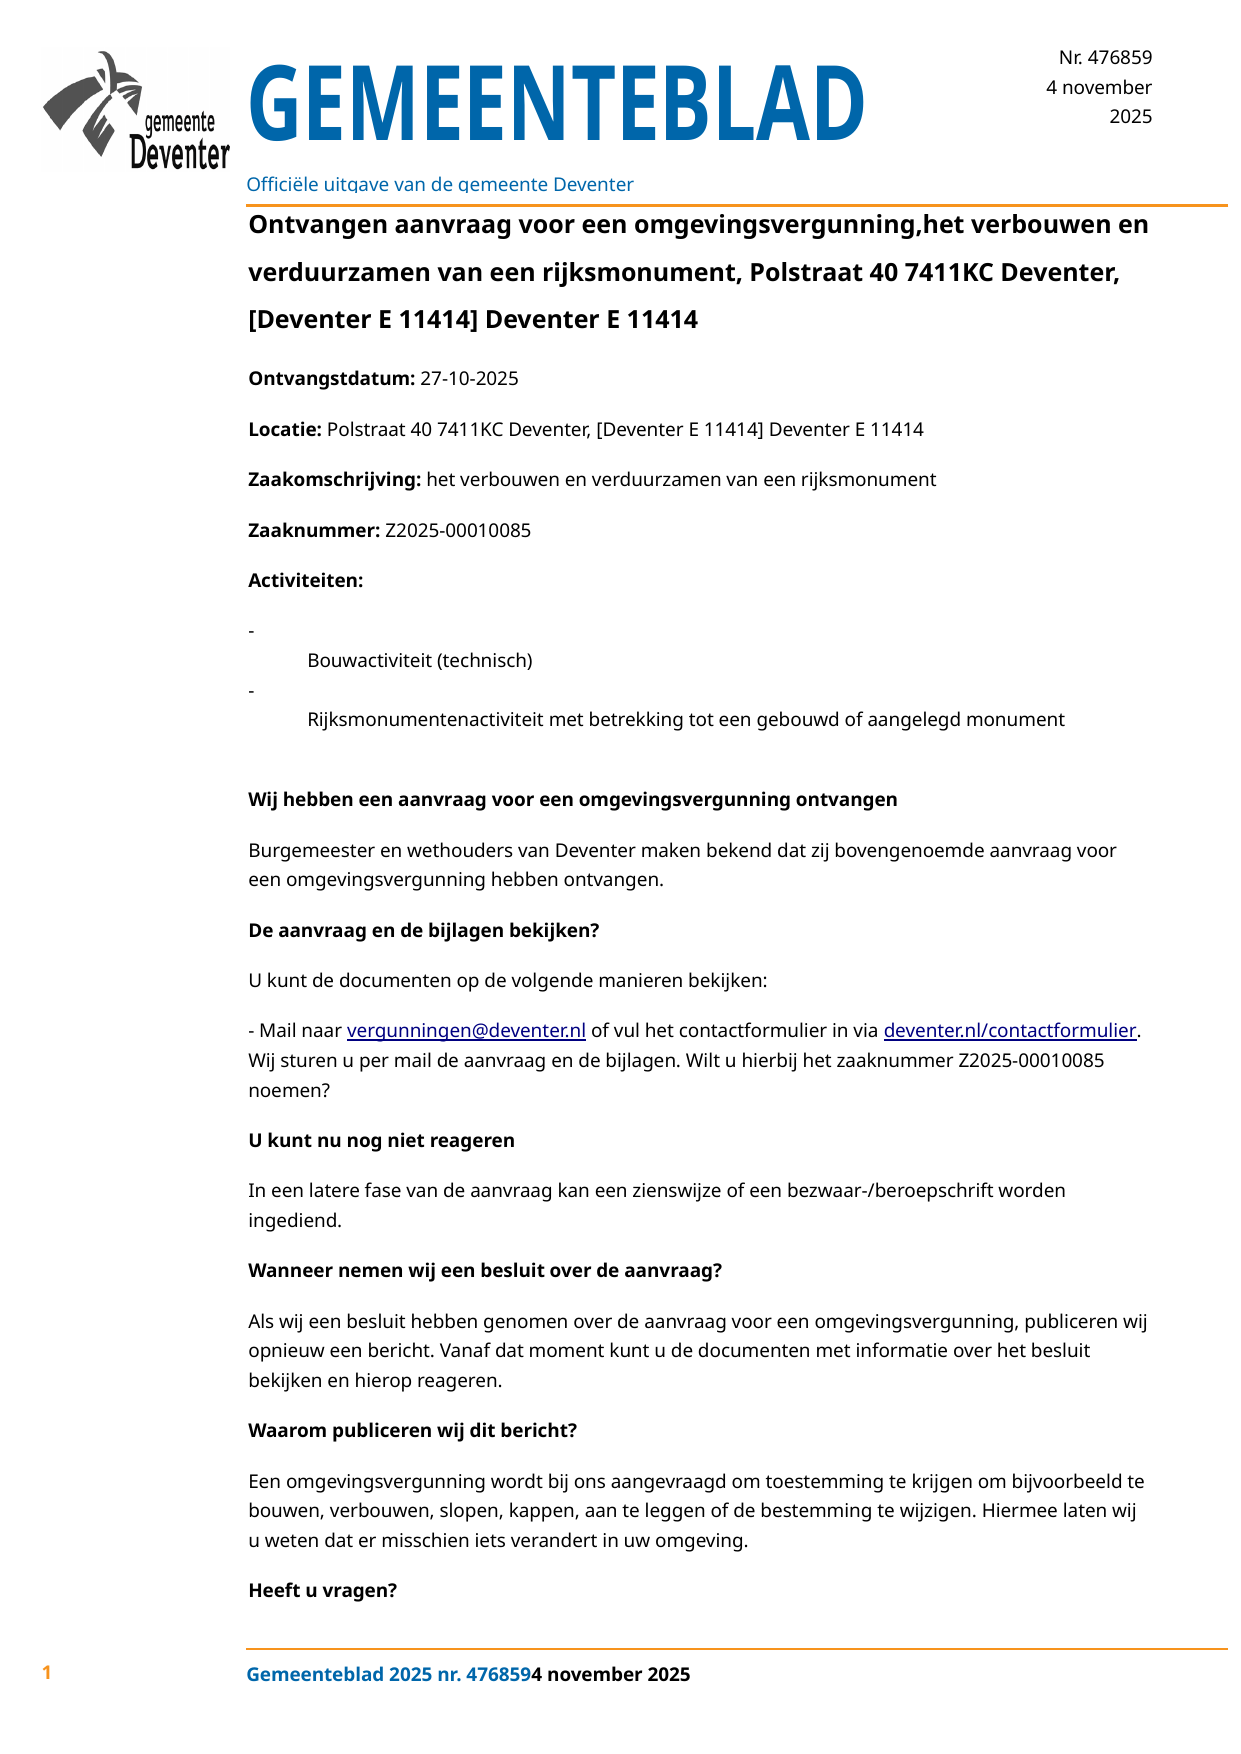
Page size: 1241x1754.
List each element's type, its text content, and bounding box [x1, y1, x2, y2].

text Heeft u vragen? [248, 1578, 1152, 1603]
text Een omgevingsvergunning wordt bij ons aangevraagd om toestemming te krijgen om bijvoorbeeld te bouwen, verbouwen, slopen, kappen, aan te leggen of de bestemming te wijzigen. Hiermee laten wij u weten dat er misschien iets verandert in uw omgeving. [248, 1468, 1152, 1553]
text Wanneer nemen wij een besluit over de aanvraag? [248, 1258, 1152, 1283]
text Locatie: Polstraat 40 7411KC Deventer, [Deventer E 11414] Deventer E 11414 [248, 416, 1152, 442]
text Als wij een besluit hebben genomen over de aanvraag voor een omgevingsvergunning, publiceren wij opnieuw een bericht. Vanaf dat moment kunt u de documenten met informatie over het besluit bekijken en hierop reageren. [248, 1308, 1152, 1393]
text Wij hebben een aanvraag voor een omgevingsvergunning ontvangen [248, 786, 1152, 812]
text Burgemeester en wethouders van Deventer maken bekend dat zij bovengenoemde aanvraag voor een omgevingsvergunning hebben ontvangen. [248, 837, 1152, 892]
text In een latere fase van de aanvraag kan een zienswijze of een bezwaar-/beroepschrift worden ingediend. [248, 1178, 1152, 1233]
text Zaaknummer: Z2025-00010085 [248, 517, 1152, 542]
text De aanvraag en de bijlagen bekijken? [248, 917, 1152, 942]
text U kunt de documenten op de volgende manieren bekijken: [248, 967, 1152, 993]
list Bouwactiviteit (technisch) [248, 647, 1152, 673]
text Ontvangen aanvraag voor een omgevingsvergunning,het verbouwen en verduurzamen van een rijksmonument, Polstraat 40 7411KC Deventer, [Deventer E 11414] Deventer E 11414 [248, 207, 1152, 336]
text U kunt nu nog niet reageren [248, 1127, 1152, 1153]
text Ontvangstdatum: 27-10-2025 [248, 366, 1152, 391]
picture [41, 47, 231, 172]
text Waarom publiceren wij dit bericht? [248, 1418, 1152, 1443]
text Activiteiten: [248, 567, 1152, 593]
text Zaakomschrijving: het verbouwen en verduurzamen van een rijksmonument [248, 466, 1152, 492]
list Rijksmonumentenactiviteit met betrekking tot een gebouwd of aangelegd monument [248, 706, 1152, 732]
text - Mail naar vergunningen@deventer.nl of vul het contactformulier in via deventer.nl/contactformulier. Wij sturen u per mail de aanvraag en de bijlagen. Wilt u hierbij het zaaknummer Z2025-00010085 noemen? [248, 1018, 1152, 1102]
